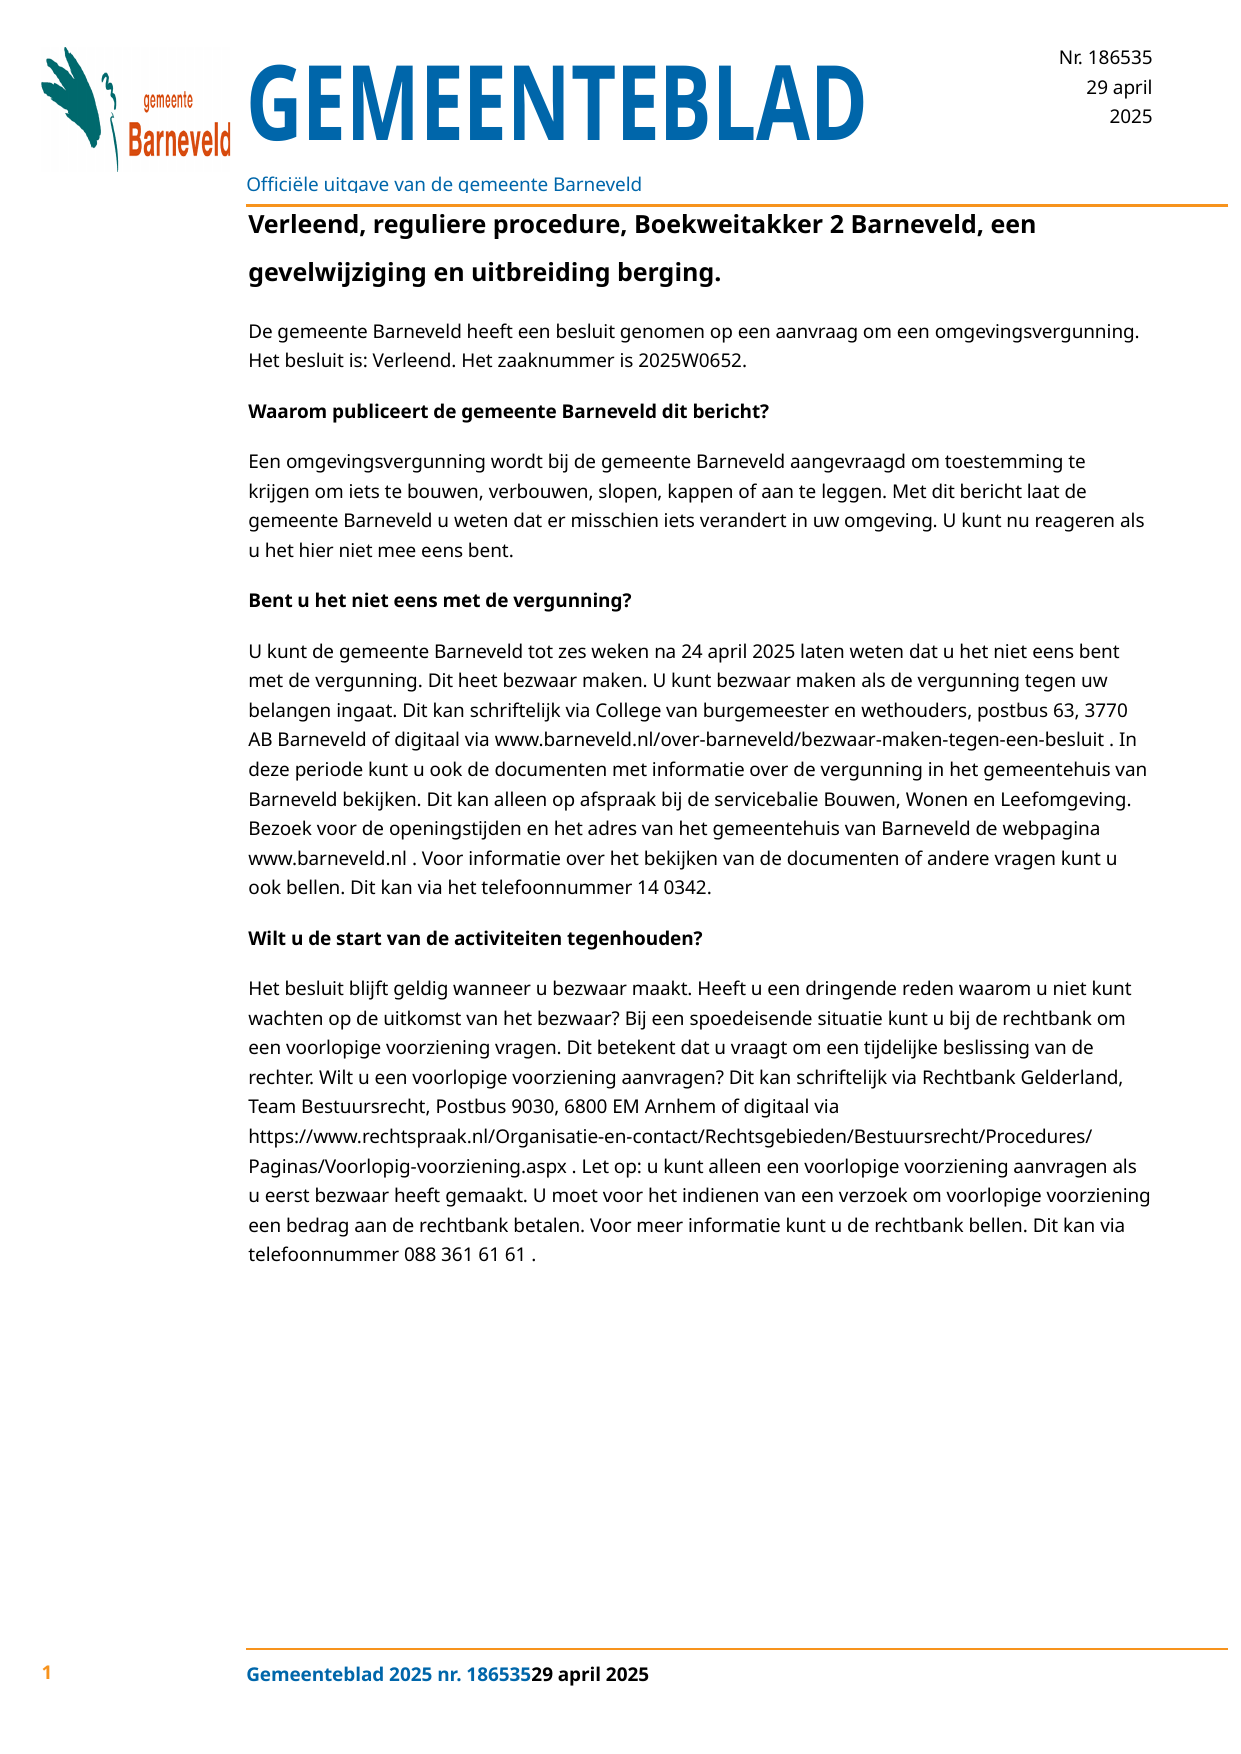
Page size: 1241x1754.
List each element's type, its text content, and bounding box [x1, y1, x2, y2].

text Wilt u de start van de activiteiten tegenhouden? [248, 925, 1152, 951]
text Waarom publiceert de gemeente Barneveld dit bericht? [248, 398, 1152, 424]
text U kunt de gemeente Barneveld tot zes weken na 24 april 2025 laten weten dat u het niet eens bent met de vergunning. Dit heet bezwaar maken. U kunt bezwaar maken als de vergunning tegen uw belangen ingaat. Dit kan schriftelijk via College van burgemeester en wethouders, postbus 63, 3770 AB Barneveld of digitaal via www.barneveld.nl/over-barneveld/bezwaar-maken-tegen-een-besluit . In deze periode kunt u ook de documenten met informatie over de vergunning in het gemeentehuis van Barneveld bekijken. Dit kan alleen op afspraak bij de servicebalie Bouwen, Wonen en Leefomgeving. Bezoek voor de openingstijden en het adres van het gemeentehuis van Barneveld de webpagina www.barneveld.nl . Voor informatie over het bekijken van de documenten of andere vragen kunt u ook bellen. Dit kan via het telefoonnummer 14 0342. [248, 638, 1152, 900]
text Bent u het niet eens met de vergunning? [248, 587, 1152, 613]
picture [41, 47, 231, 172]
text Het besluit blijft geldig wanneer u bezwaar maakt. Heeft u een dringende reden waarom u niet kunt wachten op de uitkomst van het bezwaar? Bij een spoedeisende situatie kunt u bij de rechtbank om een voorlopige voorziening vragen. Dit betekent dat u vraagt om een tijdelijke beslissing van de rechter. Wilt u een voorlopige voorziening aanvragen? Dit kan schriftelijk via Rechtbank Gelderland, Team Bestuursrecht, Postbus 9030, 6800 EM Arnhem of digitaal via https://www.rechtspraak.nl/Organisatie-en-contact/Rechtsgebieden/Bestuursrecht/Procedures/Paginas/Voorlopig-voorziening.aspx . Let op: u kunt alleen een voorlopige voorziening aanvragen als u eerst bezwaar heeft gemaakt. U moet voor het indienen van een verzoek om voorlopige voorziening een bedrag aan de rechtbank betalen. Voor meer informatie kunt u de rechtbank bellen. Dit kan via telefoonnummer 088 361 61 61 . [248, 975, 1152, 1267]
text Verleend, reguliere procedure, Boekweitakker 2 Barneveld, een gevelwijziging en uitbreiding berging. [248, 207, 1152, 288]
text Een omgevingsvergunning wordt bij de gemeente Barneveld aangevraagd om toestemming te krijgen om iets te bouwen, verbouwen, slopen, kappen of aan te leggen. Met dit bericht laat de gemeente Barneveld u weten dat er misschien iets verandert in uw omgeving. U kunt nu reageren als u het hier niet mee eens bent. [248, 448, 1152, 563]
text De gemeente Barneveld heeft een besluit genomen op een aanvraag om een omgevingsvergunning. Het besluit is: Verleend. Het zaaknummer is 2025W0652. [248, 318, 1152, 373]
